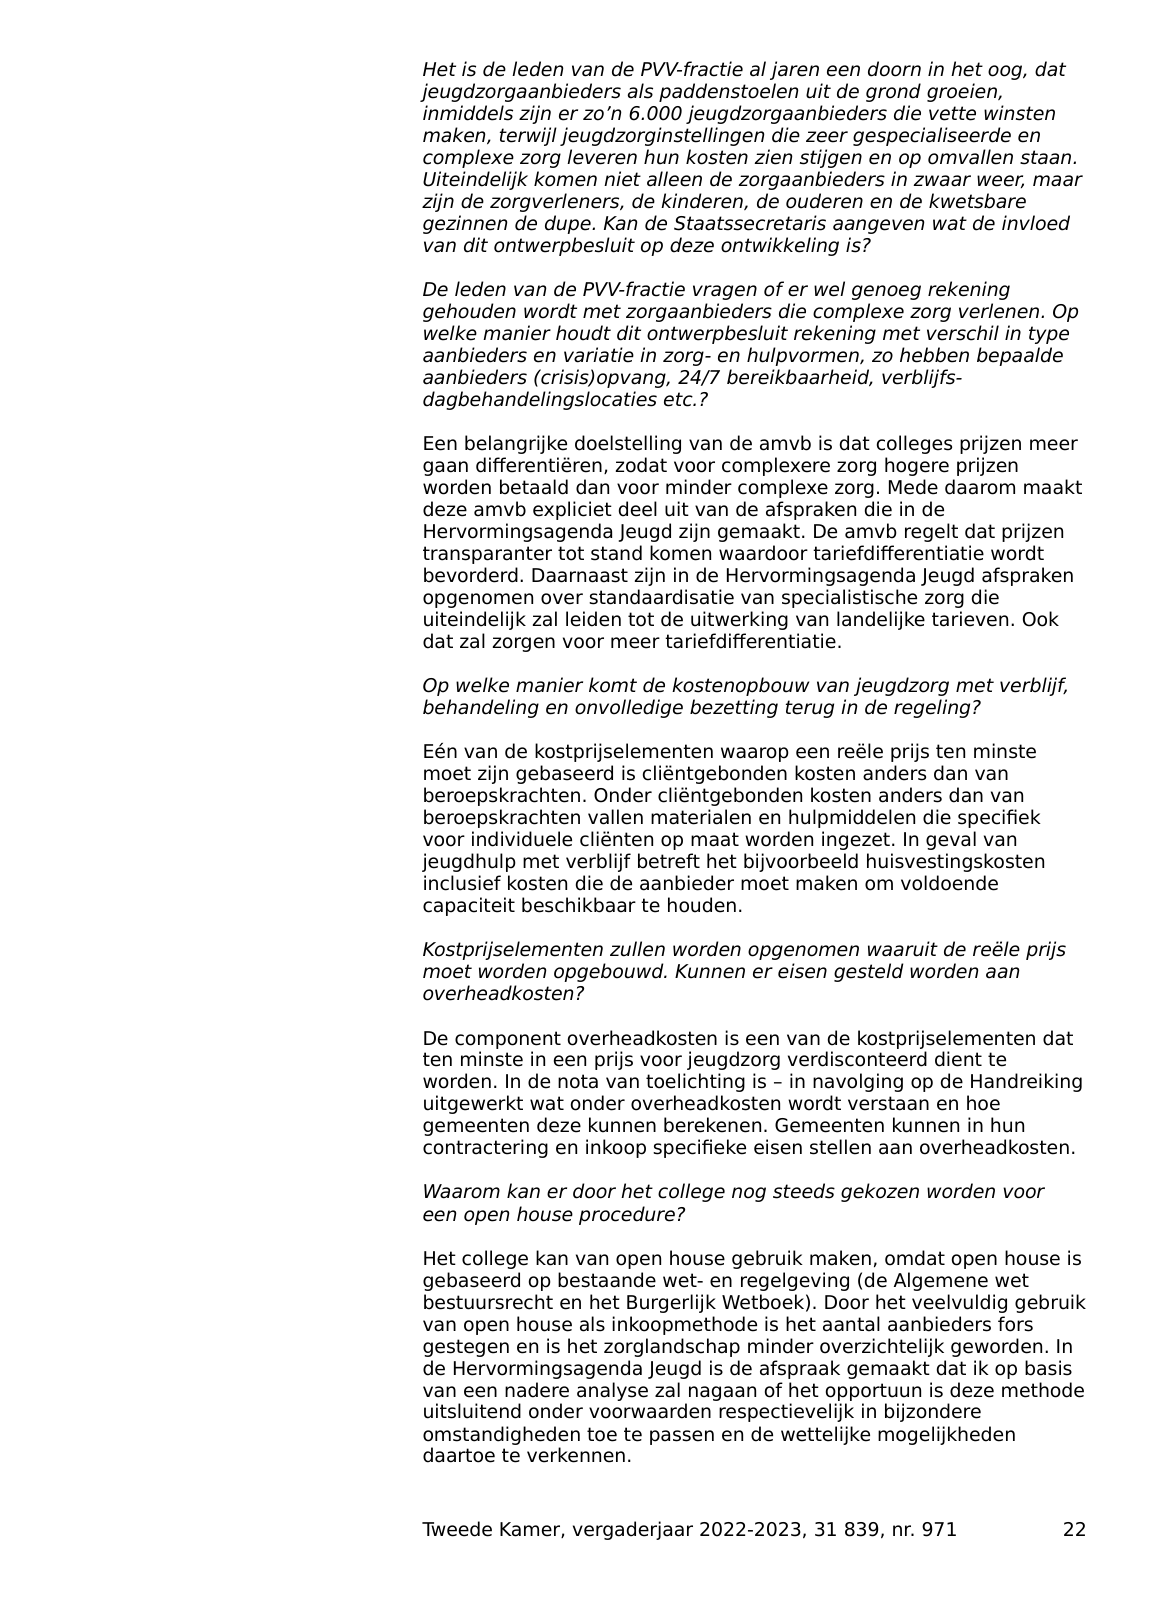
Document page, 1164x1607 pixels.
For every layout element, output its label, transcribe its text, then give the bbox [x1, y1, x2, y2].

text Het is de leden van de PVV-fractie al jaren een doorn in het oog, dat jeugdzorgaanbieders als paddenstoelen uit de grond groeien, inmiddels zijn er zo’n 6.000 jeugdzorgaanbieders die vette winsten maken, terwijl jeugdzorginstellingen die zeer gespecialiseerde en complexe zorg leveren hun kosten zien stijgen en op omvallen staan. Uiteindelijk komen niet alleen de zorgaanbieders in zwaar weer, maar zijn de zorgverleners, de kinderen, de ouderen en de kwetsbare gezinnen de dupe. Kan de Staatssecretaris aangeven wat de invloed van dit ontwerpbesluit op deze ontwikkeling is? [422, 59, 1087, 257]
text Waarom kan er door het college nog steeds gekozen worden voor een open house procedure? [422, 1181, 1087, 1225]
text Eén van de kostprijselementen waarop een reële prijs ten minste moet zijn gebaseerd is cliëntgebonden kosten anders dan van beroepskrachten. Onder cliëntgebonden kosten anders dan van beroepskrachten vallen materialen en hulpmiddelen die specifiek voor individuele cliënten op maat worden ingezet. In geval van jeugdhulp met verblijf betreft het bijvoorbeeld huisvestingskosten inclusief kosten die de aanbieder moet maken om voldoende capaciteit beschikbaar te houden. [422, 741, 1087, 917]
text De component overheadkosten is een van de kostprijselementen dat ten minste in een prijs voor jeugdzorg verdisconteerd dient te worden. In de nota van toelichting is – in navolging op de Handreiking uitgewerkt wat onder overheadkosten wordt verstaan en hoe gemeenten deze kunnen berekenen. Gemeenten kunnen in hun contractering en inkoop specifieke eisen stellen aan overheadkosten. [422, 1027, 1087, 1159]
text Het college kan van open house gebruik maken, omdat open house is gebaseerd op bestaande wet- en regelgeving (de Algemene wet bestuursrecht en het Burgerlijk Wetboek). Door het veelvuldig gebruik van open house als inkoopmethode is het aantal aanbieders fors gestegen en is het zorglandschap minder overzichtelijk geworden. In de Hervormingsagenda Jeugd is de afspraak gemaakt dat ik op basis van een nadere analyse zal nagaan of het opportuun is deze methode uitsluitend onder voorwaarden respectievelijk in bijzondere omstandigheden toe te passen en de wettelijke mogelijkheden daartoe te verkennen. [422, 1248, 1087, 1467]
text Kostprijselementen zullen worden opgenomen waaruit de reële prijs moet worden opgebouwd. Kunnen er eisen gesteld worden aan overheadkosten? [422, 939, 1087, 1005]
text Op welke manier komt de kostenopbouw van jeugdzorg met verblijf, behandeling en onvolledige bezetting terug in de regeling? [422, 675, 1087, 719]
text Een belangrijke doelstelling van de amvb is dat colleges prijzen meer gaan differentiëren, zodat voor complexere zorg hogere prijzen worden betaald dan voor minder complexe zorg. Mede daarom maakt deze amvb expliciet deel uit van de afspraken die in de Hervormingsagenda Jeugd zijn gemaakt. De amvb regelt dat prijzen transparanter tot stand komen waardoor tariefdifferentiatie wordt bevorderd. Daarnaast zijn in de Hervormingsagenda Jeugd afspraken opgenomen over standaardisatie van specialistische zorg die uiteindelijk zal leiden tot de uitwerking van landelijke tarieven. Ook dat zal zorgen voor meer tariefdifferentiatie. [422, 433, 1087, 653]
text De leden van de PVV-fractie vragen of er wel genoeg rekening gehouden wordt met zorgaanbieders die complexe zorg verlenen. Op welke manier houdt dit ontwerpbesluit rekening met verschil in type aanbieders en variatie in zorg- en hulpvormen, zo hebben bepaalde aanbieders (crisis)opvang, 24/7 bereikbaarheid, verblijfs- dagbehandelingslocaties etc.? [422, 279, 1087, 411]
